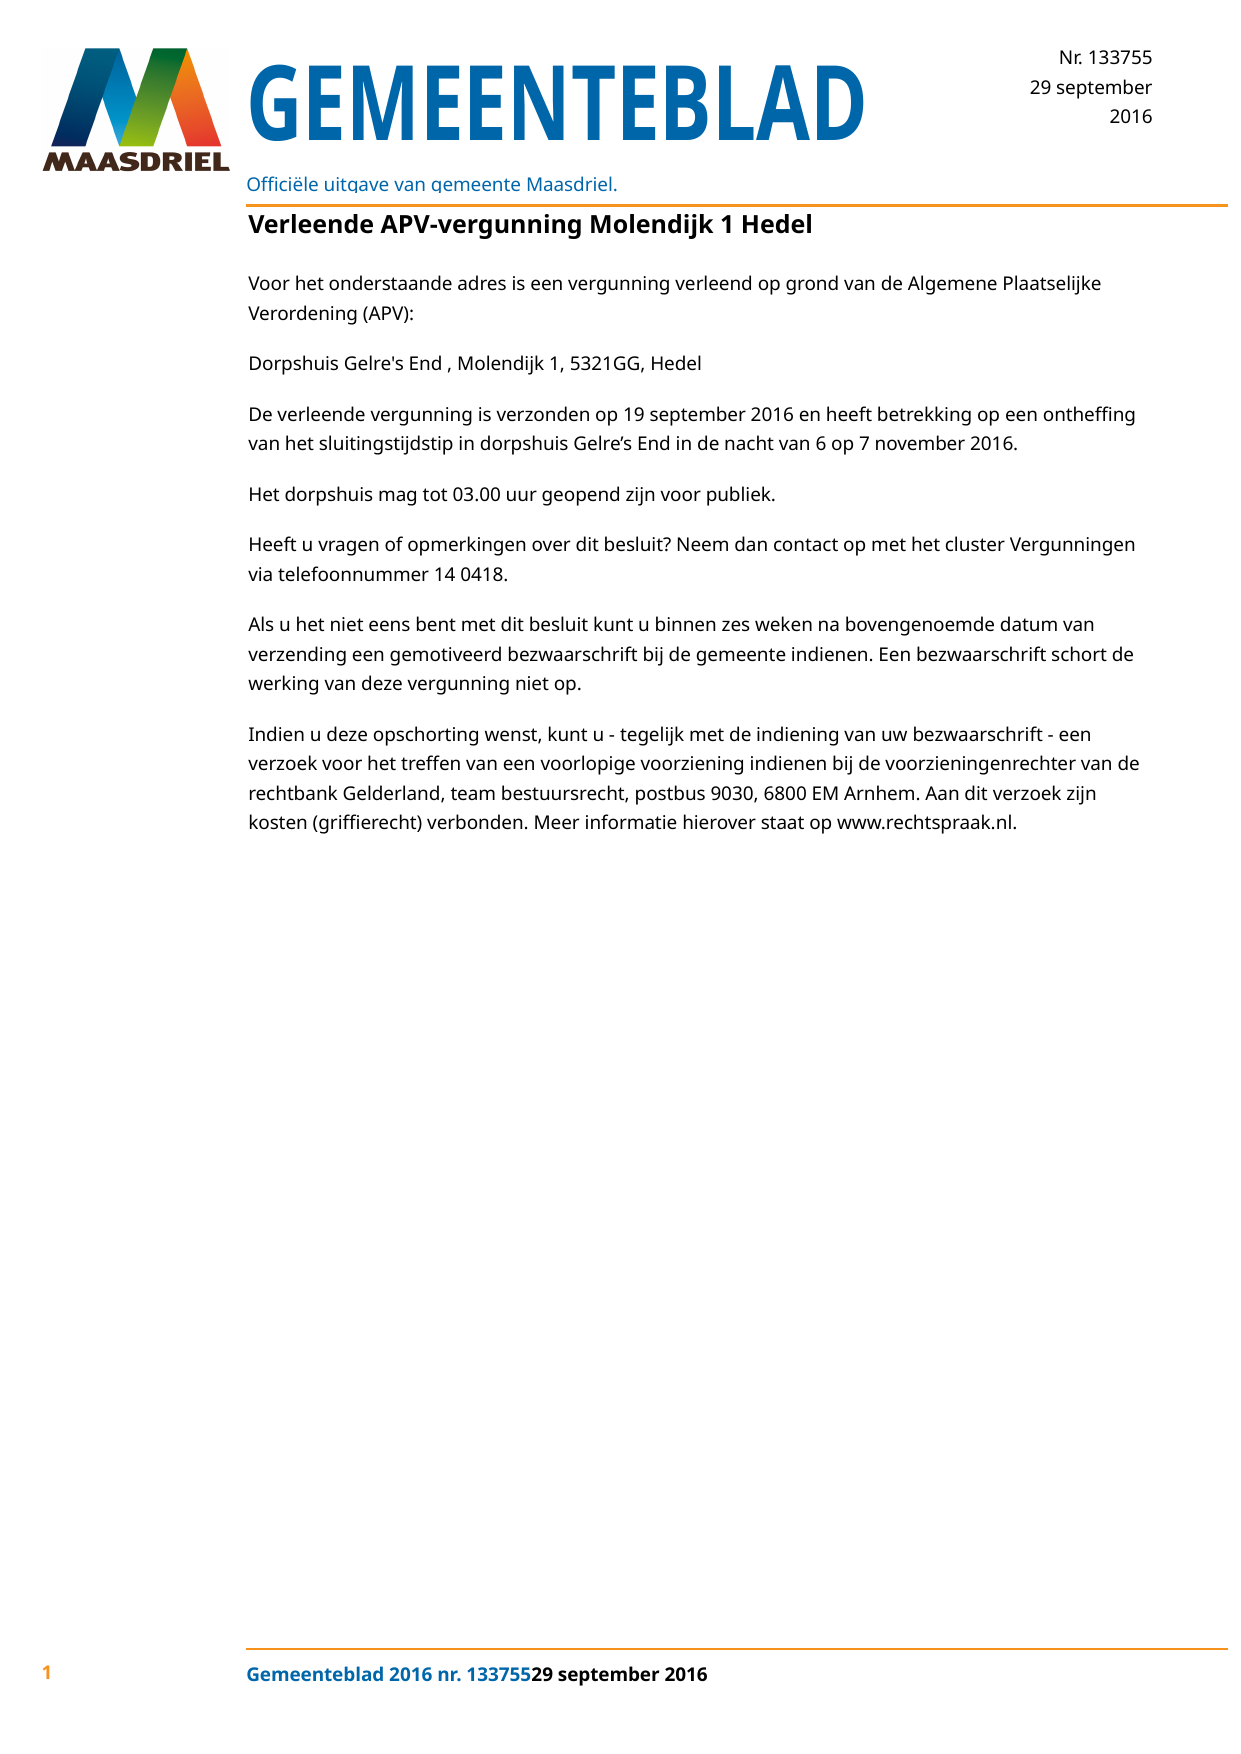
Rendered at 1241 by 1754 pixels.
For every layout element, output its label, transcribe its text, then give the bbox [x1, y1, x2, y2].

picture [41, 47, 231, 172]
text Heeft u vragen of opmerkingen over dit besluit? Neem dan contact op met het cluster Vergunningen via telefoonnummer 14 0418. [248, 531, 1152, 586]
text Het dorpshuis mag tot 03.00 uur geopend zijn voor publiek. [248, 481, 1152, 506]
text Voor het onderstaande adres is een vergunning verleend op grond van de Algemene Plaatselijke Verordening (APV): [248, 270, 1152, 326]
text Indien u deze opschorting wenst, kunt u - tegelijk met de indiening van uw bezwaarschrift - een verzoek voor het treffen van een voorlopige voorziening indienen bij de voorzieningenrechter van de rechtbank Gelderland, team bestuursrecht, postbus 9030, 6800 EM Arnhem. Aan dit verzoek zijn kosten (griffierecht) verbonden. Meer informatie hierover staat op www.rechtspraak.nl. [248, 721, 1152, 835]
text Als u het niet eens bent met dit besluit kunt u binnen zes weken na bovengenoemde datum van verzending een gemotiveerd bezwaarschrift bij de gemeente indienen. Een bezwaarschrift schort de werking van deze vergunning niet op. [248, 611, 1152, 696]
text Verleende APV-vergunning Molendijk 1 Hedel [248, 207, 1152, 241]
text Dorpshuis Gelre's End , Molendijk 1, 5321GG, Hedel [248, 350, 1152, 376]
text De verleende vergunning is verzonden op 19 september 2016 en heeft betrekking op een ontheffing van het sluitingstijdstip in dorpshuis Gelre’s End in de nacht van 6 op 7 november 2016. [248, 401, 1152, 456]
